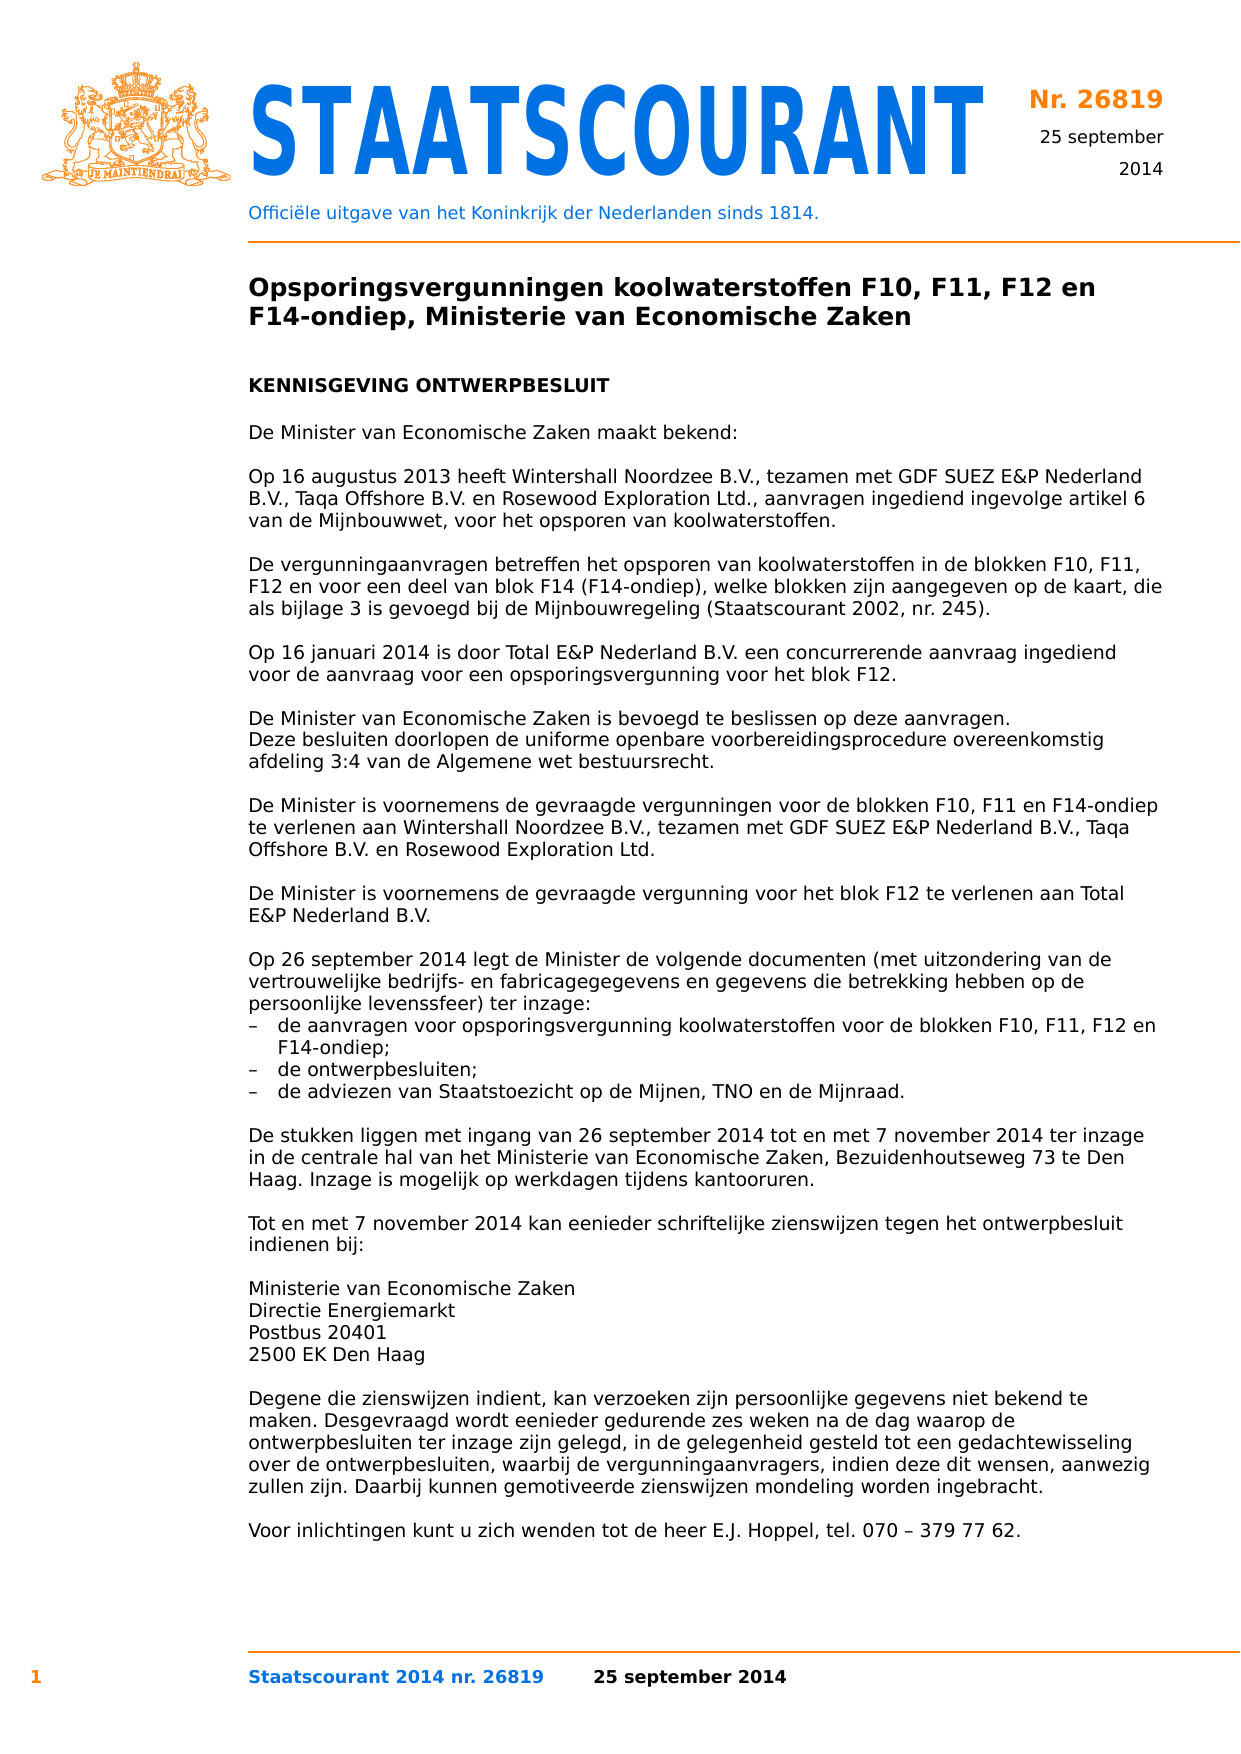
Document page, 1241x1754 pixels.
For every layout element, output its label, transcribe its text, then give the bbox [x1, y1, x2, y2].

text – de ontwerpbesluiten; [248, 1059, 1163, 1081]
table_cell 25 september [998, 121, 1240, 153]
text De stukken liggen met ingang van 26 september 2014 tot en met 7 november 2014 ter inzage in de centrale hal van het Ministerie van Economische Zaken, Bezuidenhoutseweg 73 te Den Haag. Inzage is mogelijk op werkdagen tijdens kantooruren. [248, 1124, 1163, 1191]
picture [41, 62, 231, 186]
text Ministerie van Economische Zaken [248, 1278, 1163, 1300]
text Op 16 januari 2014 is door Total E&P Nederland B.V. een concurrerende aanvraag ingediend voor de aanvraag voor een opsporingsvergunning voor het blok F12. [248, 642, 1163, 686]
text Deze besluiten doorlopen de uniforme openbare voorbereidingsprocedure overeenkomstig afdeling 3:4 van de Algemene wet bestuursrecht. [248, 729, 1163, 773]
text – de adviezen van Staatstoezicht op de Mijnen, TNO en de Mijnraad. [248, 1081, 1163, 1103]
table_header STAATSCOURANT [248, 62, 998, 203]
text Op 26 september 2014 legt de Minister de volgende documenten (met uitzondering van de vertrouwelijke bedrijfs- en fabricagegegevens en gegevens die betrekking hebben op de persoonlijke levenssfeer) ter inzage: [248, 949, 1163, 1015]
text De vergunningaanvragen betreffen het opsporen van koolwaterstoffen in de blokken F10, F11, F12 en voor een deel van blok F14 (F14-ondiep), welke blokken zijn aangegeven op de kaart, die als bijlage 3 is gevoegd bij de Mijnbouwregeling (Staatscourant 2002, nr. 245). [248, 554, 1163, 620]
text De Minister is voornemens de gevraagde vergunningen voor de blokken F10, F11 en F14-ondiep te verlenen aan Wintershall Noordzee B.V., tezamen met GDF SUEZ E&P Nederland B.V., Taqa Offshore B.V. en Rosewood Exploration Ltd. [248, 795, 1163, 861]
text Degene die zienswijzen indient, kan verzoeken zijn persoonlijke gegevens niet bekend te maken. Desgevraagd wordt eenieder gedurende zes weken na de dag waarop de ontwerpbesluiten ter inzage zijn gelegd, in de gelegenheid gesteld tot een gedachtewisseling over de ontwerpbesluiten, waarbij de vergunningaanvragers, indien deze dit wensen, aanwezig zullen zijn. Daarbij kunnen gemotiveerde zienswijzen mondeling worden ingebracht. [248, 1388, 1163, 1498]
table_cell 2014 [998, 153, 1240, 203]
text De Minister van Economische Zaken maakt bekend: [248, 422, 1163, 444]
text 2500 EK Den Haag [248, 1344, 1163, 1366]
text Directie Energiemarkt [248, 1300, 1163, 1322]
text Postbus 20401 [248, 1322, 1163, 1344]
text Op 16 augustus 2013 heeft Wintershall Noordzee B.V., tezamen met GDF SUEZ E&P Nederland B.V., Taqa Offshore B.V. en Rosewood Exploration Ltd., aanvragen ingediend ingevolge artikel 6 van de Mijnbouwwet, voor het opsporen van koolwaterstoffen. [248, 466, 1163, 532]
text Tot en met 7 november 2014 kan eenieder schriftelijke zienswijzen tegen het ontwerpbesluit indienen bij: [248, 1212, 1163, 1256]
table_cell Officiële uitgave van het Koninkrijk der Nederlanden sinds 1814. [248, 203, 1240, 241]
table_header Nr. 26819 [998, 62, 1240, 121]
text Voor inlichtingen kunt u zich wenden tot de heer E.J. Hoppel, tel. 070 – 379 77 62. [248, 1520, 1163, 1542]
table_header [25, 62, 248, 241]
text De Minister van Economische Zaken is bevoegd te beslissen op deze aanvragen. [248, 707, 1163, 729]
text De Minister is voornemens de gevraagde vergunning voor het blok F12 te verlenen aan Total E&P Nederland B.V. [248, 883, 1163, 927]
text – de aanvragen voor opsporingsvergunning koolwaterstoffen voor de blokken F10, F11, F12 en F14-ondiep; [248, 1015, 1163, 1059]
subtitle KENNISGEVING ONTWERPBESLUIT [248, 375, 1163, 397]
subtitle Opsporingsvergunningen koolwaterstoffen F10, F11, F12 en F14-ondiep, Ministerie van Economische Zaken [248, 273, 1163, 331]
